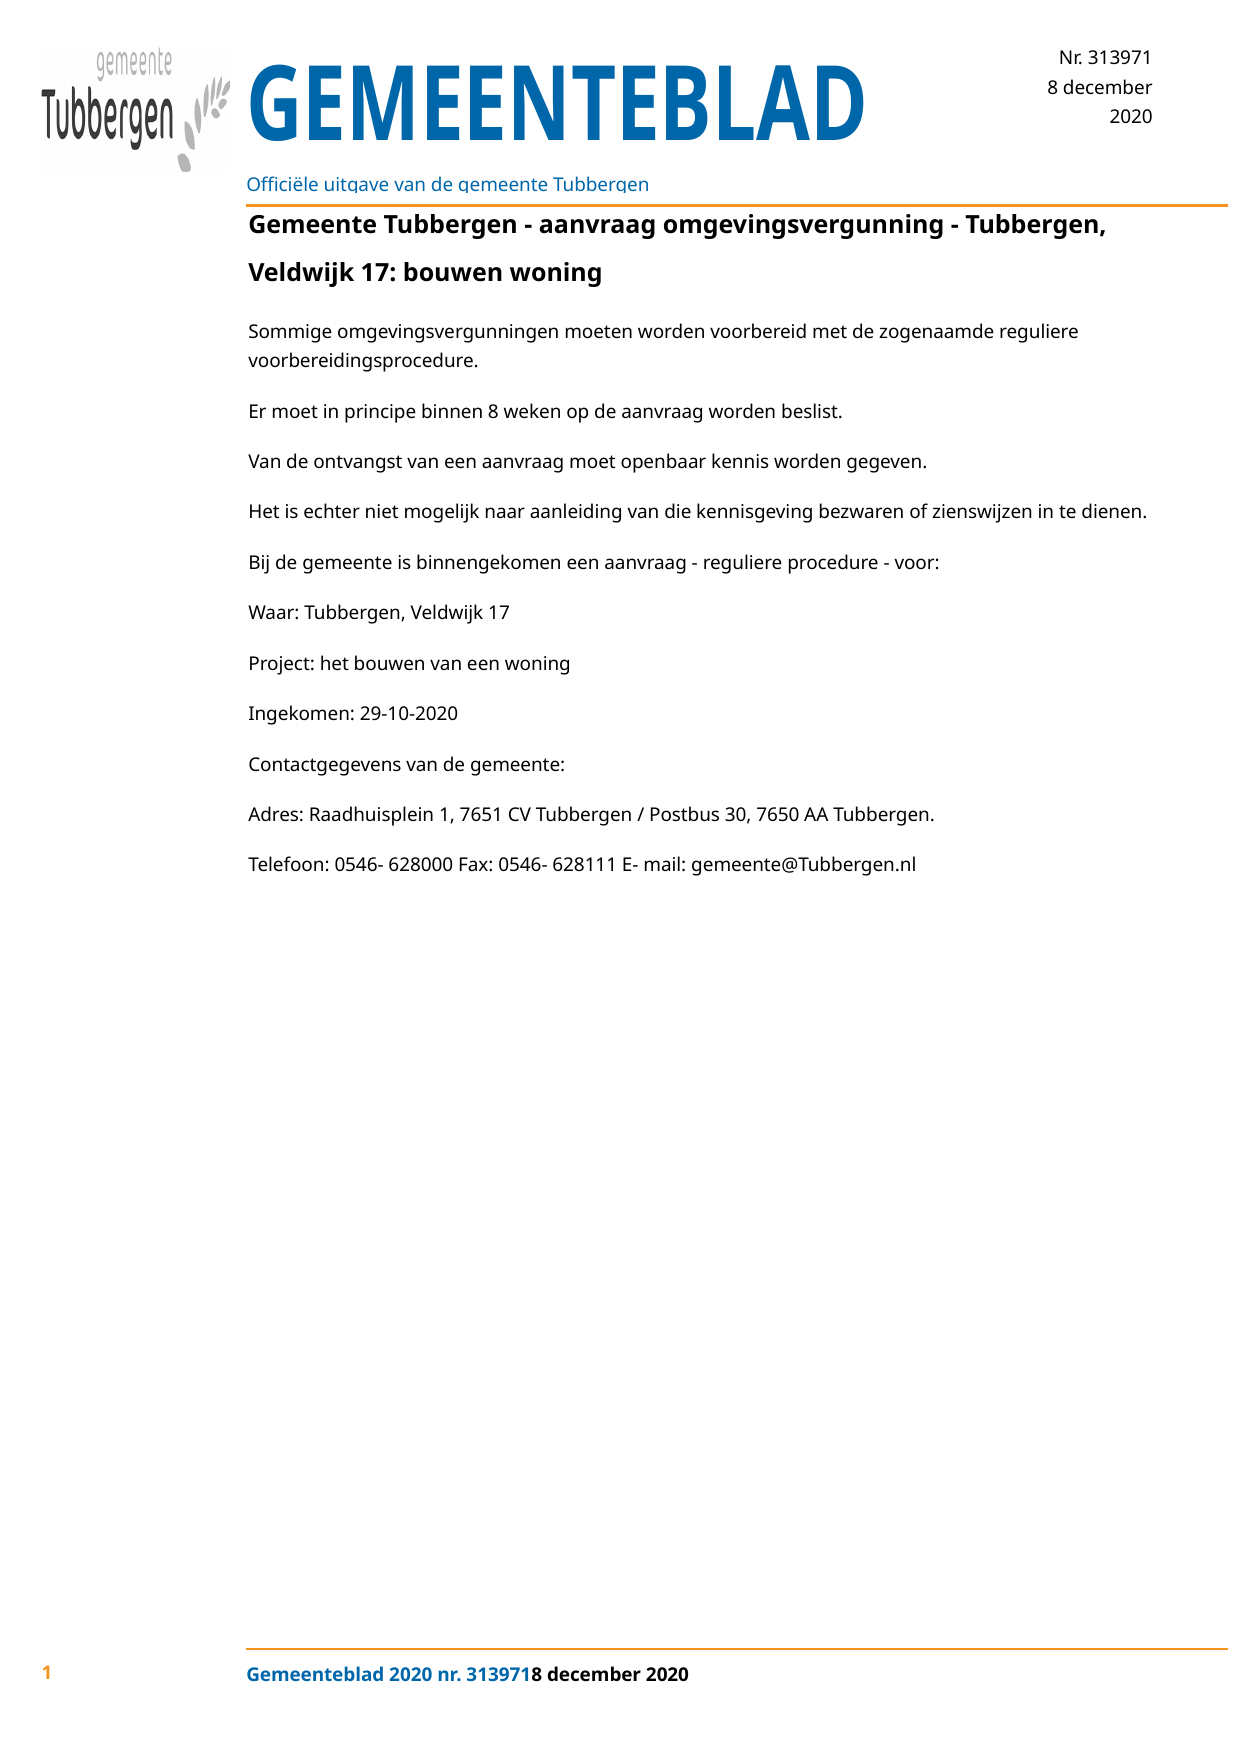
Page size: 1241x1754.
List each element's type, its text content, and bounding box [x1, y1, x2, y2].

text Waar: Tubbergen, Veldwijk 17 [248, 599, 1152, 625]
text Er moet in principe binnen 8 weken op de aanvraag worden beslist. [248, 398, 1152, 424]
text Contactgegevens van de gemeente: [248, 751, 1152, 777]
text Het is echter niet mogelijk naar aanleiding van die kennisgeving bezwaren of zienswijzen in te dienen. [248, 499, 1152, 524]
text Ingekomen: 29-10-2020 [248, 700, 1152, 726]
text Adres: Raadhuisplein 1, 7651 CV Tubbergen / Postbus 30, 7650 AA Tubbergen. [248, 801, 1152, 827]
text Van de ontvangst van een aanvraag moet openbaar kennis worden gegeven. [248, 448, 1152, 474]
text Bij de gemeente is binnengekomen een aanvraag - reguliere procedure - voor: [248, 549, 1152, 575]
text Gemeente Tubbergen - aanvraag omgevingsvergunning - Tubbergen, Veldwijk 17: bouwen woning [248, 207, 1152, 288]
text Project: het bouwen van een woning [248, 650, 1152, 676]
text Sommige omgevingsvergunningen moeten worden voorbereid met de zogenaamde reguliere voorbereidingsprocedure. [248, 318, 1152, 373]
text Telefoon: 0546- 628000 Fax: 0546- 628111 E- mail: gemeente@Tubbergen.nl [248, 852, 1152, 877]
picture [41, 47, 231, 172]
